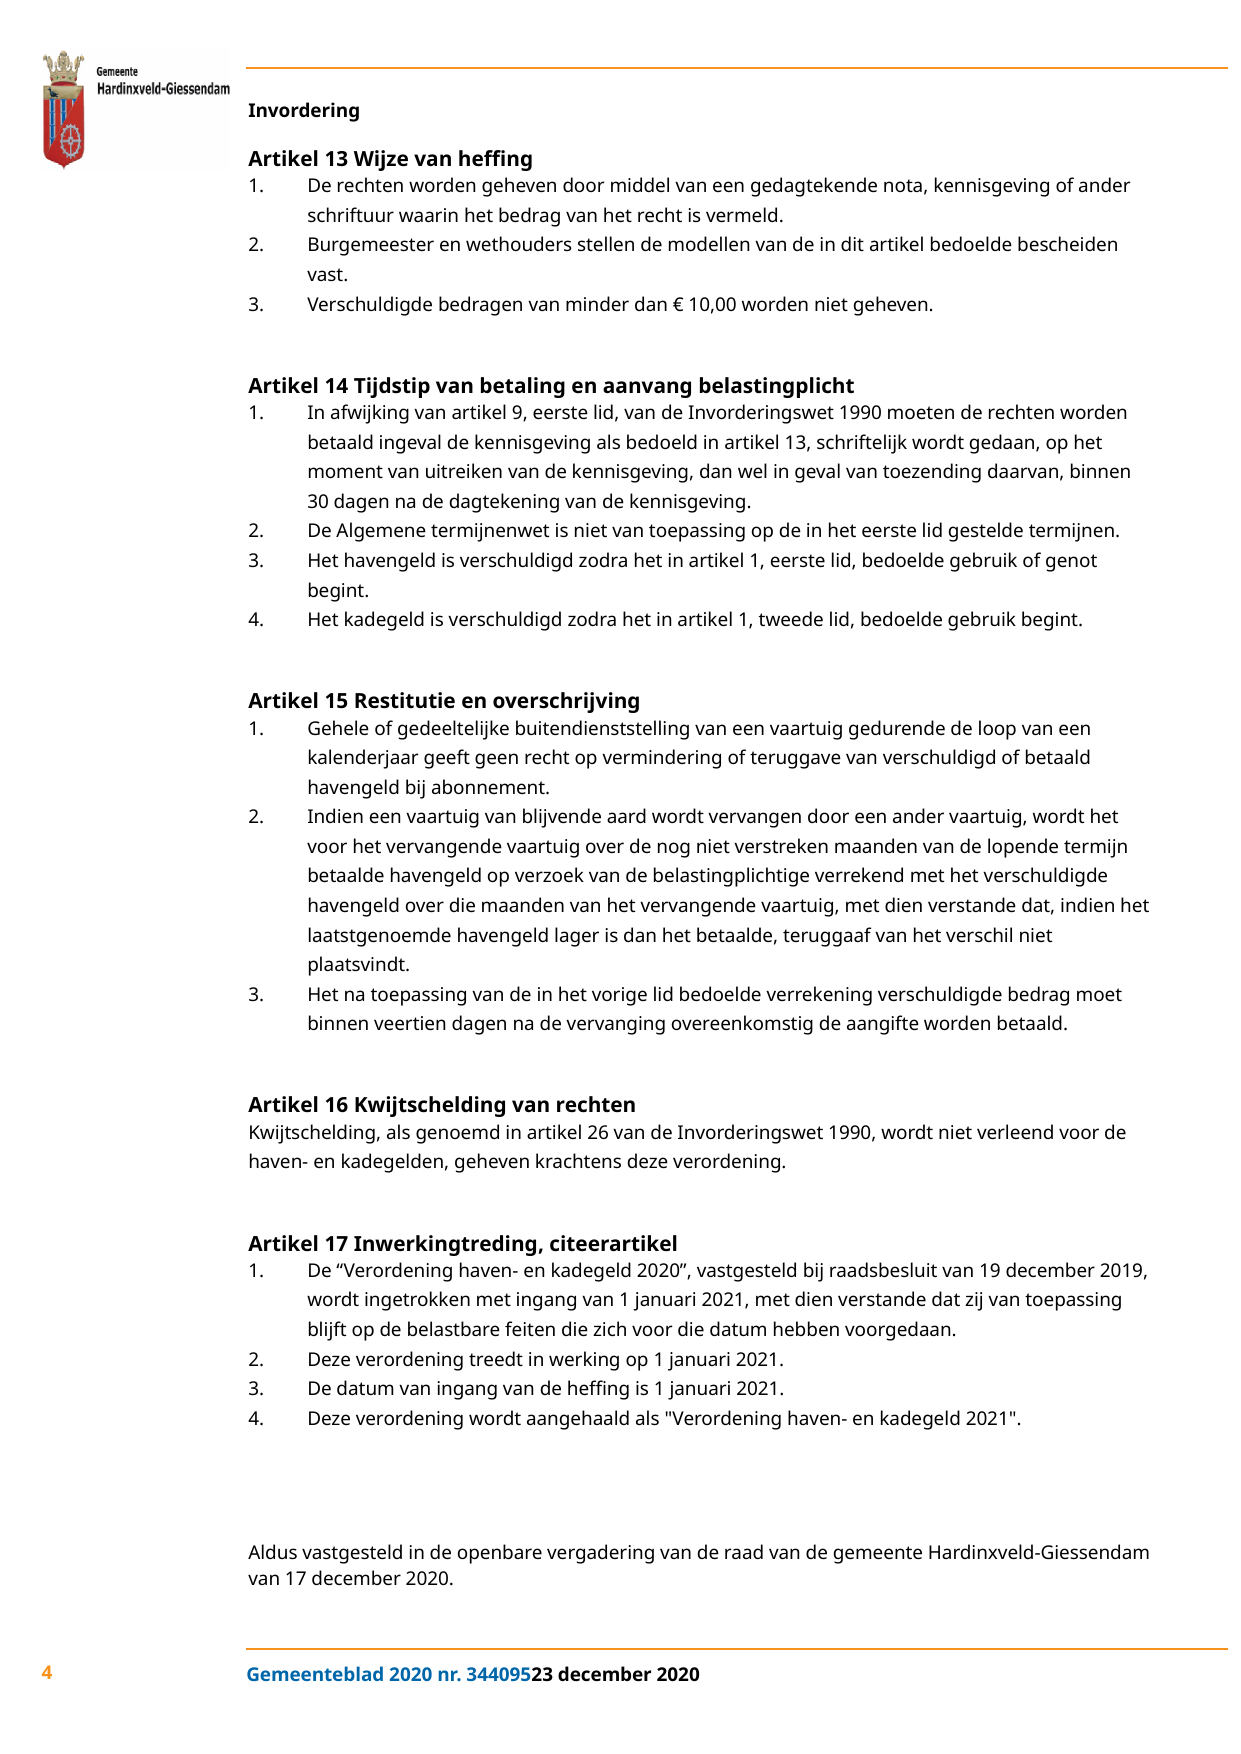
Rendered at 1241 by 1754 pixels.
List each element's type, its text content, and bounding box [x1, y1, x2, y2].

text Artikel 16 Kwijtschelding van rechten [248, 1091, 1152, 1119]
list Het na toepassing van de in het vorige lid bedoelde verrekening verschuldigde bedrag moet binnen veertien dagen na de vervanging overeenkomstig de aangifte worden betaald. [248, 981, 1152, 1036]
list Het kadegeld is verschuldigd zodra het in artikel 1, tweede lid, bedoelde gebruik begint. [248, 606, 1152, 632]
list Gehele of gedeeltelijke buitendienststelling van een vaartuig gedurende de loop van een kalenderjaar geeft geen recht op vermindering of teruggave van verschuldigd of betaald havengeld bij abonnement. [248, 715, 1152, 800]
list De datum van ingang van de heffing is 1 januari 2021. [248, 1375, 1152, 1401]
text Invordering [248, 95, 1152, 123]
list De “Verordening haven- en kadegeld 2020”, vastgesteld bij raadsbesluit van 19 december 2019, wordt ingetrokken met ingang van 1 januari 2021, met dien verstande dat zij van toepassing blijft op de belastbare feiten die zich voor die datum hebben voorgedaan. [248, 1257, 1152, 1342]
list Indien een vaartuig van blijvende aard wordt vervangen door een ander vaartuig, wordt het voor het vervangende vaartuig over de nog niet verstreken maanden van de lopende termijn betaalde havengeld op verzoek van de belastingplichtige verrekend met het verschuldigde havengeld over die maanden van het vervangende vaartuig, met dien verstande dat, indien het laatstgenoemde havengeld lager is dan het betaalde, teruggaaf van het verschil niet plaatsvindt. [248, 803, 1152, 977]
text Kwijtschelding, als genoemd in artikel 26 van de Invorderingswet 1990, wordt niet verleend voor de haven- en kadegelden, geheven krachtens deze verordening. [248, 1119, 1152, 1174]
list In afwijking van artikel 9, eerste lid, van de Invorderingswet 1990 moeten de rechten worden betaald ingeval de kennisgeving als bedoeld in artikel 13, schriftelijk wordt gedaan, op het moment van uitreiken van de kennisgeving, dan wel in geval van toezending daarvan, binnen 30 dagen na de dagtekening van de kennisgeving. [248, 399, 1152, 514]
list De rechten worden geheven door middel van een gedagtekende nota, kennisgeving of ander schriftuur waarin het bedrag van het recht is vermeld. [248, 172, 1152, 228]
text Artikel 17 Inwerkingtreding, citeerartikel [248, 1229, 1152, 1257]
text Artikel 13 Wijze van heffing [248, 144, 1152, 172]
list Het havengeld is verschuldigd zodra het in artikel 1, eerste lid, bedoelde gebruik of genot begint. [248, 547, 1152, 602]
picture [41, 47, 231, 172]
text Aldus vastgesteld in de openbare vergadering van de raad van de gemeente Hardinxveld-Giessendam van 17 december 2020. [248, 1539, 1152, 1591]
list De Algemene termijnenwet is niet van toepassing op de in het eerste lid gestelde termijnen. [248, 518, 1152, 543]
list Verschuldigde bedragen van minder dan € 10,00 worden niet geheven. [248, 291, 1152, 317]
list Burgemeester en wethouders stellen de modellen van de in dit artikel bedoelde bescheiden vast. [248, 232, 1152, 287]
text Artikel 15 Restitutie en overschrijving [248, 686, 1152, 715]
list Deze verordening wordt aangehaald als "Verordening haven- en kadegeld 2021". [248, 1405, 1152, 1431]
text Artikel 14 Tijdstip van betaling en aanvang belastingplicht [248, 371, 1152, 399]
list Deze verordening treedt in werking op 1 januari 2021. [248, 1346, 1152, 1372]
